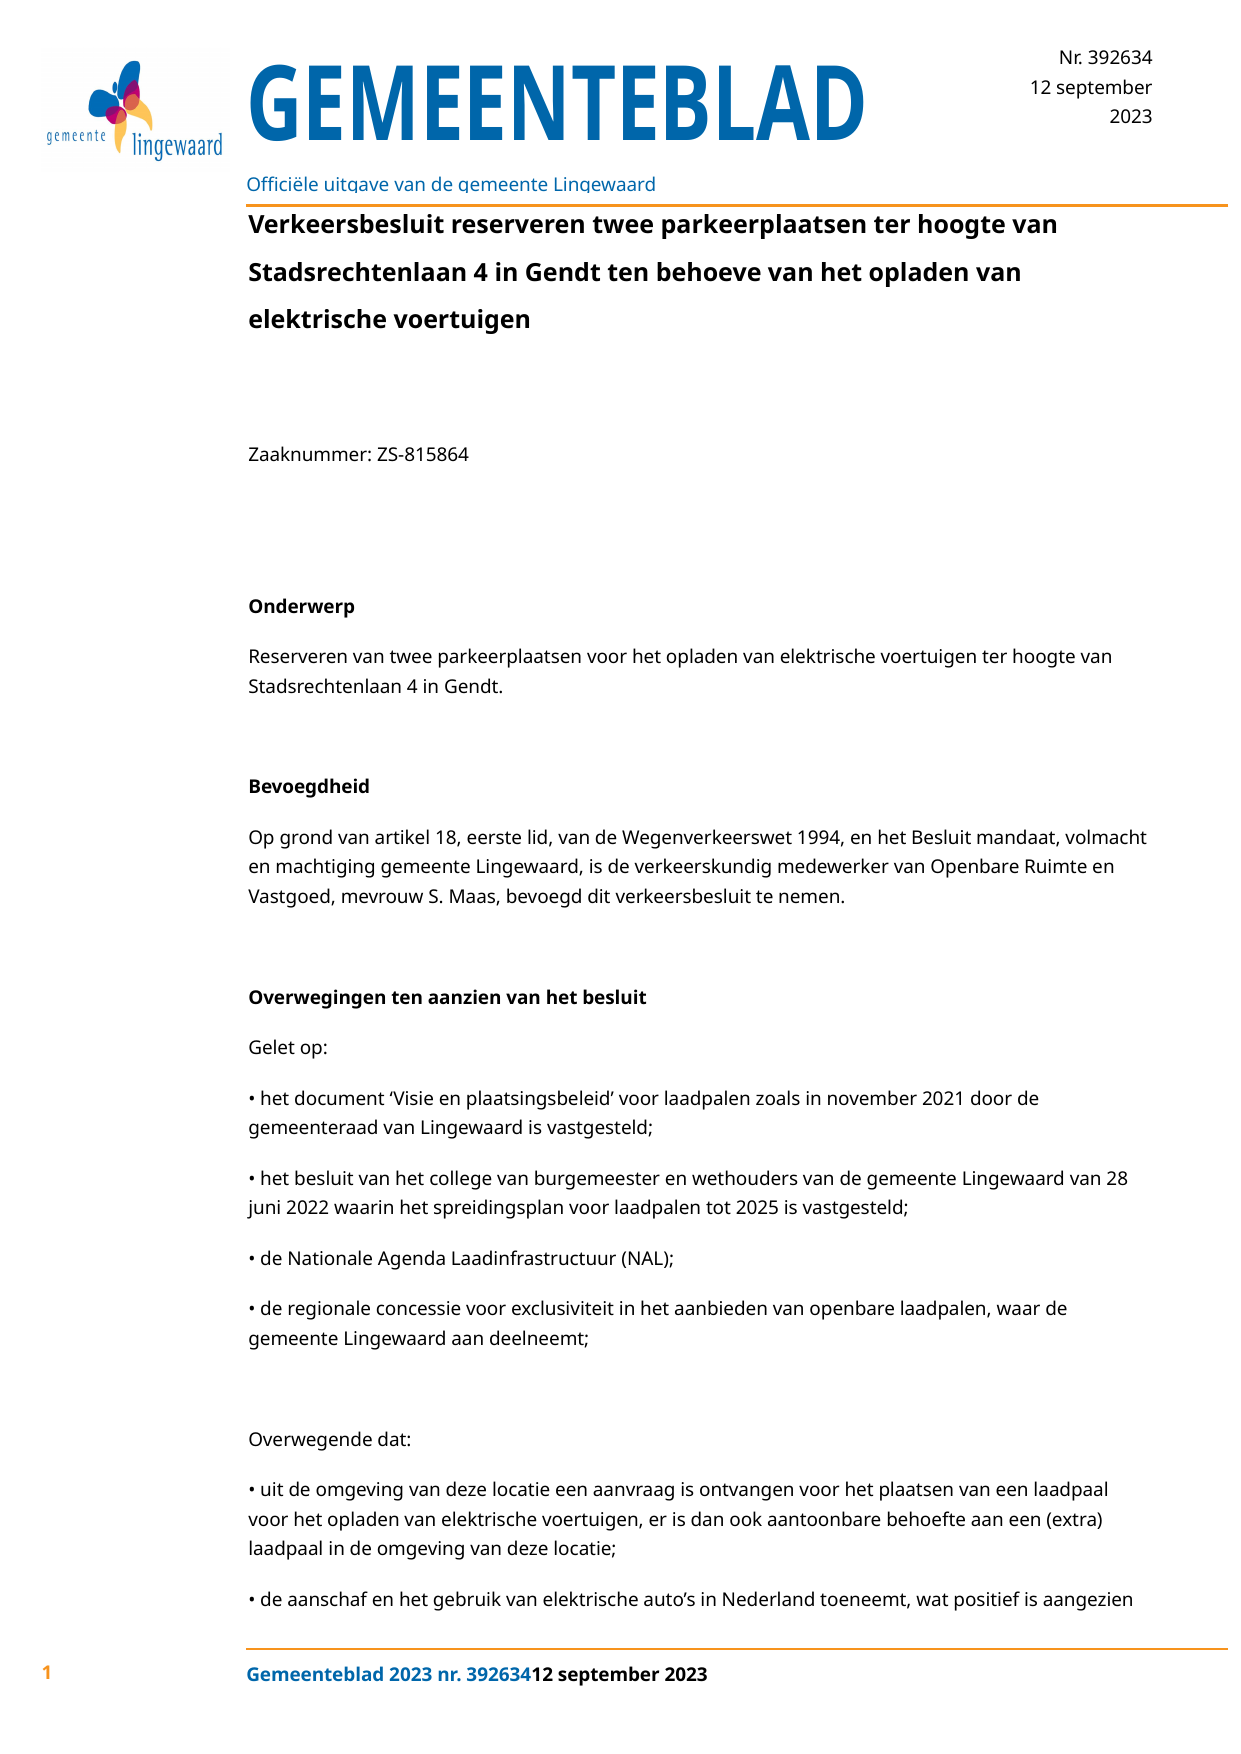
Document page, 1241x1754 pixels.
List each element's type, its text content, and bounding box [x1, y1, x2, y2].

text • het besluit van het college van burgemeester en wethouders van de gemeente Lingewaard van 28 juni 2022 waarin het spreidingsplan voor laadpalen tot 2025 is vastgesteld; [248, 1165, 1152, 1220]
text Bevoegdheid [248, 774, 1152, 799]
text • uit de omgeving van deze locatie een aanvraag is ontvangen voor het plaatsen van een laadpaal voor het opladen van elektrische voertuigen, er is dan ook aantoonbare behoefte aan een (extra) laadpaal in de omgeving van deze locatie; [248, 1476, 1152, 1561]
text Verkeersbesluit reserveren twee parkeerplaatsen ter hoogte van Stadsrechtenlaan 4 in Gendt ten behoeve van het opladen van elektrische voertuigen [248, 207, 1152, 336]
text Op grond van artikel 18, eerste lid, van de Wegenverkeerswet 1994, en het Besluit mandaat, volmacht en machtiging gemeente Lingewaard, is de verkeerskundig medewerker van Openbare Ruimte en Vastgoed, mevrouw S. Maas, bevoegd dit verkeersbesluit te nemen. [248, 824, 1152, 909]
text Gelet op: [248, 1034, 1152, 1060]
text Overwegende dat: [248, 1426, 1152, 1452]
picture [41, 47, 231, 172]
text Overwegingen ten aanzien van het besluit [248, 984, 1152, 1010]
text • het document ‘Visie en plaatsingsbeleid’ voor laadpalen zoals in november 2021 door de gemeenteraad van Lingewaard is vastgesteld; [248, 1085, 1152, 1140]
text • de aanschaf en het gebruik van elektrische auto’s in Nederland toeneemt, wat positief is aangezien [248, 1586, 1152, 1612]
text Onderwerp [248, 593, 1152, 619]
text Zaaknummer: ZS-815864 [248, 442, 1152, 467]
text • de regionale concessie voor exclusiviteit in het aanbieden van openbare laadpalen, waar de gemeente Lingewaard aan deelneemt; [248, 1295, 1152, 1351]
text Reserveren van twee parkeerplaatsen voor het opladen van elektrische voertuigen ter hoogte van Stadsrechtenlaan 4 in Gendt. [248, 643, 1152, 699]
text • de Nationale Agenda Laadinfrastructuur (NAL); [248, 1245, 1152, 1271]
